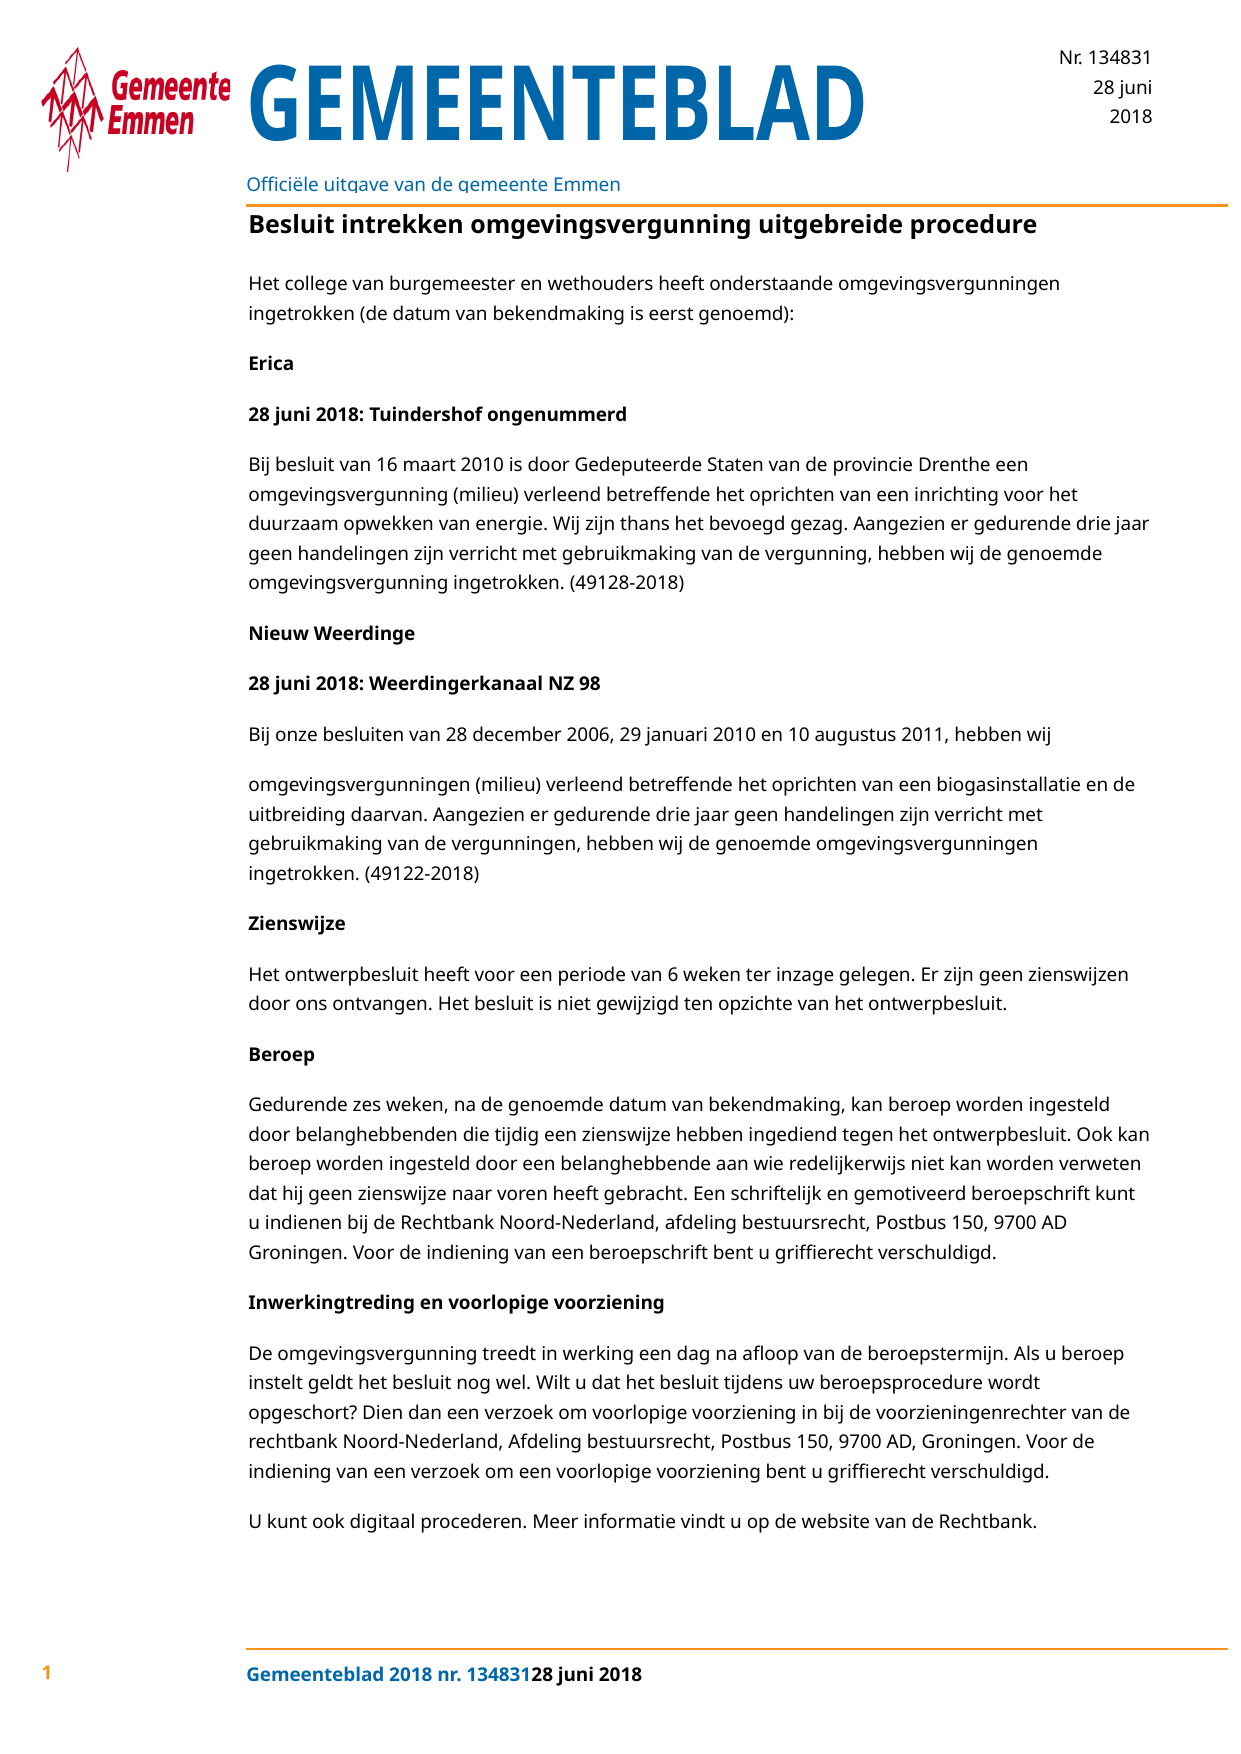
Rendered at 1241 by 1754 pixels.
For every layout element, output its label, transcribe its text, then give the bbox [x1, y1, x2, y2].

text Inwerkingtreding en voorlopige voorziening [248, 1289, 1152, 1315]
text Erica [248, 350, 1152, 376]
text De omgevingsvergunning treedt in werking een dag na afloop van de beroepstermijn. Als u beroep instelt geldt het besluit nog wel. Wilt u dat het besluit tijdens uw beroepsprocedure wordt opgeschort? Dien dan een verzoek om voorlopige voorziening in bij de voorzieningenrechter van de rechtbank Noord-Nederland, Afdeling bestuursrecht, Postbus 150, 9700 AD, Groningen. Voor de indiening van een verzoek om een voorlopige voorziening bent u griffierecht verschuldigd. [248, 1340, 1152, 1484]
text Nieuw Weerdinge [248, 620, 1152, 646]
text 28 juni 2018: Tuindershof ongenummerd [248, 401, 1152, 426]
text Beroep [248, 1041, 1152, 1066]
text 28 juni 2018: Weerdingerkanaal NZ 98 [248, 670, 1152, 696]
text Zienswijze [248, 910, 1152, 936]
picture [41, 47, 231, 172]
text Gedurende zes weken, na de genoemde datum van bekendmaking, kan beroep worden ingesteld door belanghebbenden die tijdig een zienswijze hebben ingediend tegen het ontwerpbesluit. Ook kan beroep worden ingesteld door een belanghebbende aan wie redelijkerwijs niet kan worden verweten dat hij geen zienswijze naar voren heeft gebracht. Een schriftelijk en gemotiveerd beroepschrift kunt u indienen bij de Rechtbank Noord-Nederland, afdeling bestuursrecht, Postbus 150, 9700 AD Groningen. Voor de indiening van een beroepschrift bent u griffierecht verschuldigd. [248, 1091, 1152, 1265]
text U kunt ook digitaal procederen. Meer informatie vindt u op de website van de Rechtbank. [248, 1509, 1152, 1534]
text Het college van burgemeester en wethouders heeft onderstaande omgevingsvergunningen ingetrokken (de datum van bekendmaking is eerst genoemd): [248, 270, 1152, 326]
text omgevingsvergunningen (milieu) verleend betreffende het oprichten van een biogasinstallatie en de uitbreiding daarvan. Aangezien er gedurende drie jaar geen handelingen zijn verricht met gebruikmaking van de vergunningen, hebben wij de genoemde omgevingsvergunningen ingetrokken. (49122-2018) [248, 771, 1152, 886]
text Bij onze besluiten van 28 december 2006, 29 januari 2010 en 10 augustus 2011, hebben wij [248, 721, 1152, 746]
text Bij besluit van 16 maart 2010 is door Gedeputeerde Staten van de provincie Drenthe een omgevingsvergunning (milieu) verleend betreffende het oprichten van een inrichting voor het duurzaam opwekken van energie. Wij zijn thans het bevoegd gezag. Aangezien er gedurende drie jaar geen handelingen zijn verricht met gebruikmaking van de vergunning, hebben wij de genoemde omgevingsvergunning ingetrokken. (49128-2018) [248, 451, 1152, 595]
text Het ontwerpbesluit heeft voor een periode van 6 weken ter inzage gelegen. Er zijn geen zienswijzen door ons ontvangen. Het besluit is niet gewijzigd ten opzichte van het ontwerpbesluit. [248, 961, 1152, 1016]
text Besluit intrekken omgevingsvergunning uitgebreide procedure [248, 207, 1152, 241]
